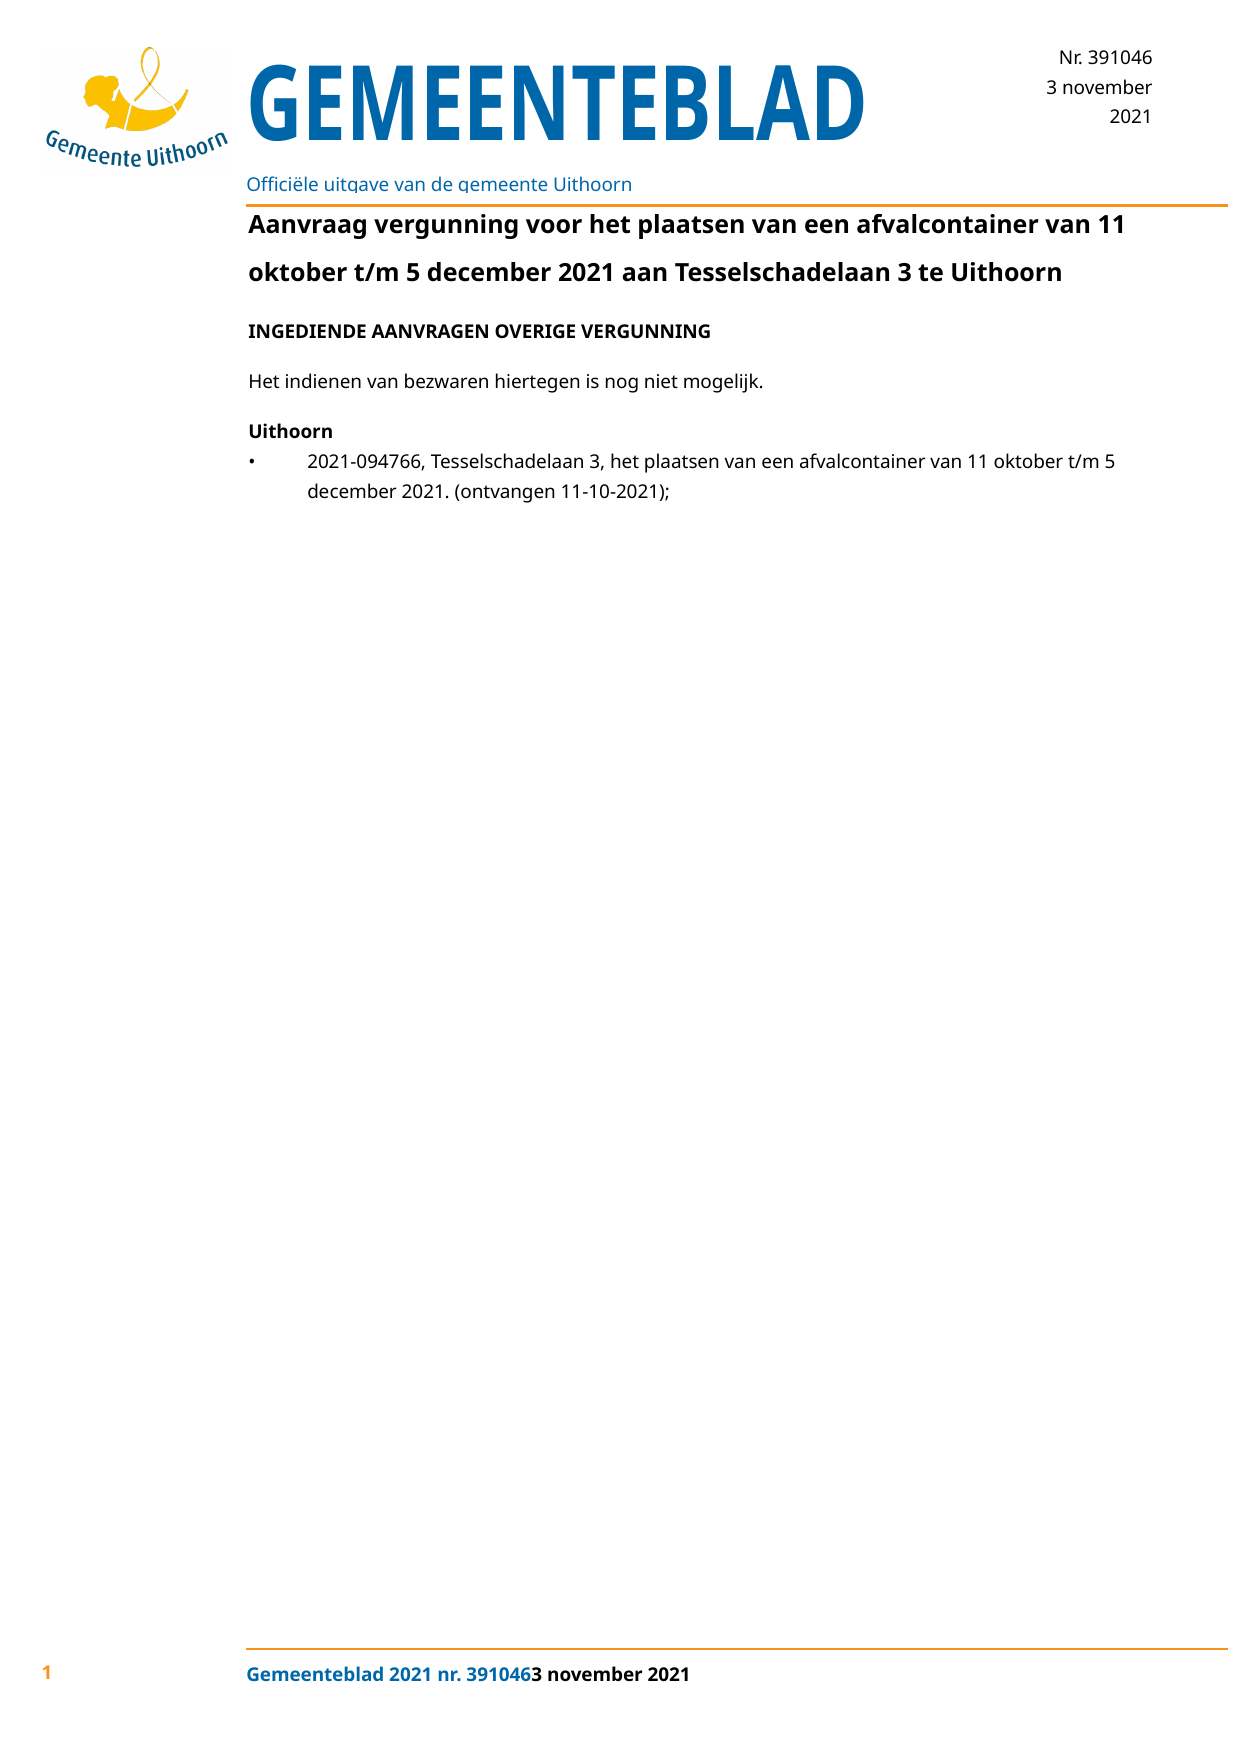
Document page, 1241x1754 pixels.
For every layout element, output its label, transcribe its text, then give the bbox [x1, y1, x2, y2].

picture [41, 47, 231, 172]
text INGEDIENDE AANVRAGEN OVERIGE VERGUNNING [248, 318, 1152, 344]
list 2021-094766, Tesselschadelaan 3, het plaatsen van een afvalcontainer van 11 oktober t/m 5 december 2021. (ontvangen 11-10-2021); [248, 448, 1152, 504]
text Het indienen van bezwaren hiertegen is nog niet mogelijk. [248, 368, 1152, 394]
text Aanvraag vergunning voor het plaatsen van een afvalcontainer van 11 oktober t/m 5 december 2021 aan Tesselschadelaan 3 te Uithoorn [248, 207, 1152, 288]
text Uithoorn [248, 419, 1152, 444]
